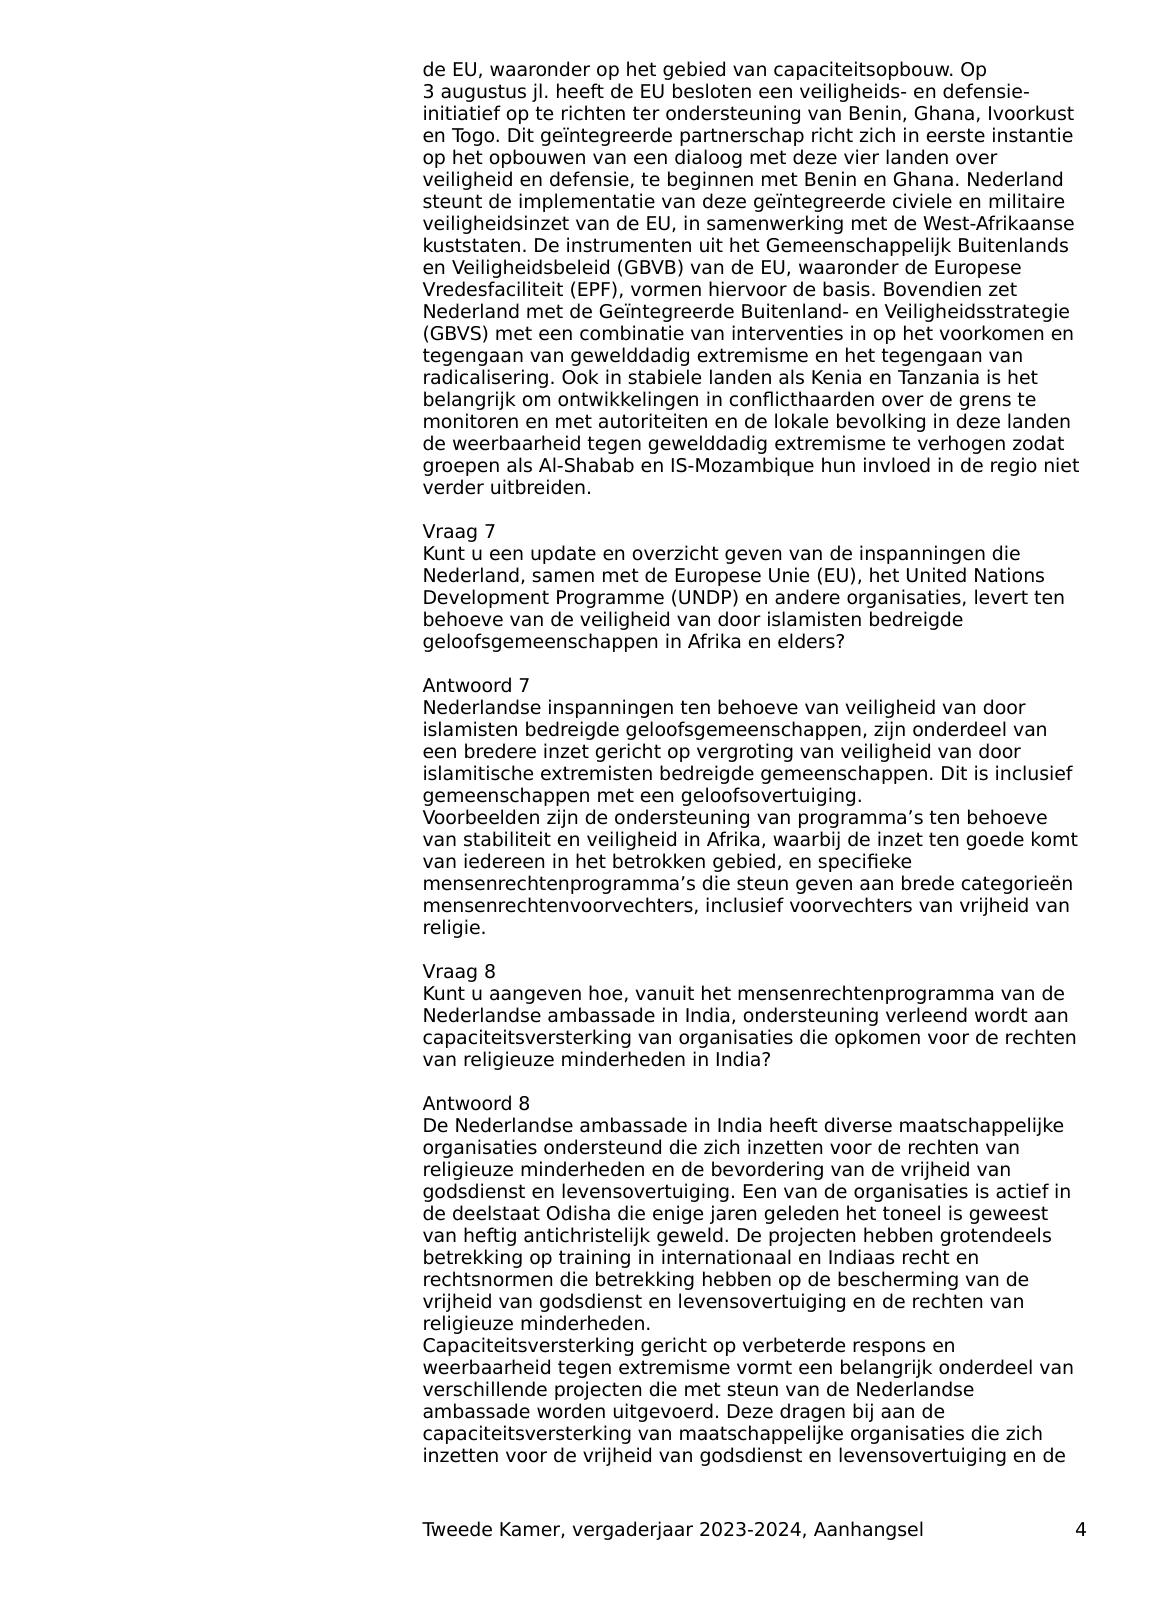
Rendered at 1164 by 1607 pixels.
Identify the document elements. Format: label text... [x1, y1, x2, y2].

text de EU, waaronder op het gebied van capaciteitsopbouw. Op 3 augustus jl. heeft de EU besloten een veiligheids- en defensie-initiatief op te richten ter ondersteuning van Benin, Ghana, Ivoorkust en Togo. Dit geïntegreerde partnerschap richt zich in eerste instantie op het opbouwen van een dialoog met deze vier landen over veiligheid en defensie, te beginnen met Benin en Ghana. Nederland steunt de implementatie van deze geïntegreerde civiele en militaire veiligheidsinzet van de EU, in samenwerking met de West-Afrikaanse kuststaten. De instrumenten uit het Gemeenschappelijk Buitenlands en Veiligheidsbeleid (GBVB) van de EU, waaronder de Europese Vredesfaciliteit (EPF), vormen hiervoor de basis. Bovendien zet Nederland met de Geïntegreerde Buitenland- en Veiligheidsstrategie (GBVS) met een combinatie van interventies in op het voorkomen en tegengaan van gewelddadig extremisme en het tegengaan van radicalisering. Ook in stabiele landen als Kenia en Tanzania is het belangrijk om ontwikkelingen in conflicthaarden over de grens te monitoren en met autoriteiten en de lokale bevolking in deze landen de weerbaarheid tegen gewelddadig extremisme te verhogen zodat groepen als Al-Shabab en IS-Mozambique hun invloed in de regio niet verder uitbreiden. [422, 59, 1087, 499]
text Kunt u een update en overzicht geven van de inspanningen die Nederland, samen met de Europese Unie (EU), het United Nations Development Programme (UNDP) en andere organisaties, levert ten behoeve van de veiligheid van door islamisten bedreigde geloofsgemeenschappen in Afrika en elders? [422, 543, 1087, 653]
text De Nederlandse ambassade in India heeft diverse maatschappelijke organisaties ondersteund die zich inzetten voor de rechten van religieuze minderheden en de bevordering van de vrijheid van godsdienst en levensovertuiging. Een van de organisaties is actief in de deelstaat Odisha die enige jaren geleden het toneel is geweest van heftig antichristelijk geweld. De projecten hebben grotendeels betrekking op training in internationaal en Indiaas recht en rechtsnormen die betrekking hebben op de bescherming van de vrijheid van godsdienst en levensovertuiging en de rechten van religieuze minderheden. [422, 1115, 1087, 1335]
text Antwoord 7 [422, 675, 1087, 697]
text Vraag 7 [422, 521, 1087, 543]
text Antwoord 8 [422, 1093, 1087, 1115]
text Nederlandse inspanningen ten behoeve van veiligheid van door islamisten bedreigde geloofsgemeenschappen, zijn onderdeel van een bredere inzet gericht op vergroting van veiligheid van door islamitische extremisten bedreigde gemeenschappen. Dit is inclusief gemeenschappen met een geloofsovertuiging. [422, 697, 1087, 807]
text Kunt u aangeven hoe, vanuit het mensenrechtenprogramma van de Nederlandse ambassade in India, ondersteuning verleend wordt aan capaciteitsversterking van organisaties die opkomen voor de rechten van religieuze minderheden in India? [422, 983, 1087, 1071]
text Capaciteitsversterking gericht op verbeterde respons en weerbaarheid tegen extremisme vormt een belangrijk onderdeel van verschillende projecten die met steun van de Nederlandse ambassade worden uitgevoerd. Deze dragen bij aan de capaciteitsversterking van maatschappelijke organisaties die zich inzetten voor de vrijheid van godsdienst en levensovertuiging en de [422, 1335, 1087, 1467]
text Voorbeelden zijn de ondersteuning van programma’s ten behoeve van stabiliteit en veiligheid in Afrika, waarbij de inzet ten goede komt van iedereen in het betrokken gebied, en specifieke mensenrechtenprogramma’s die steun geven aan brede categorieën mensenrechtenvoorvechters, inclusief voorvechters van vrijheid van religie. [422, 807, 1087, 939]
text Vraag 8 [422, 961, 1087, 983]
